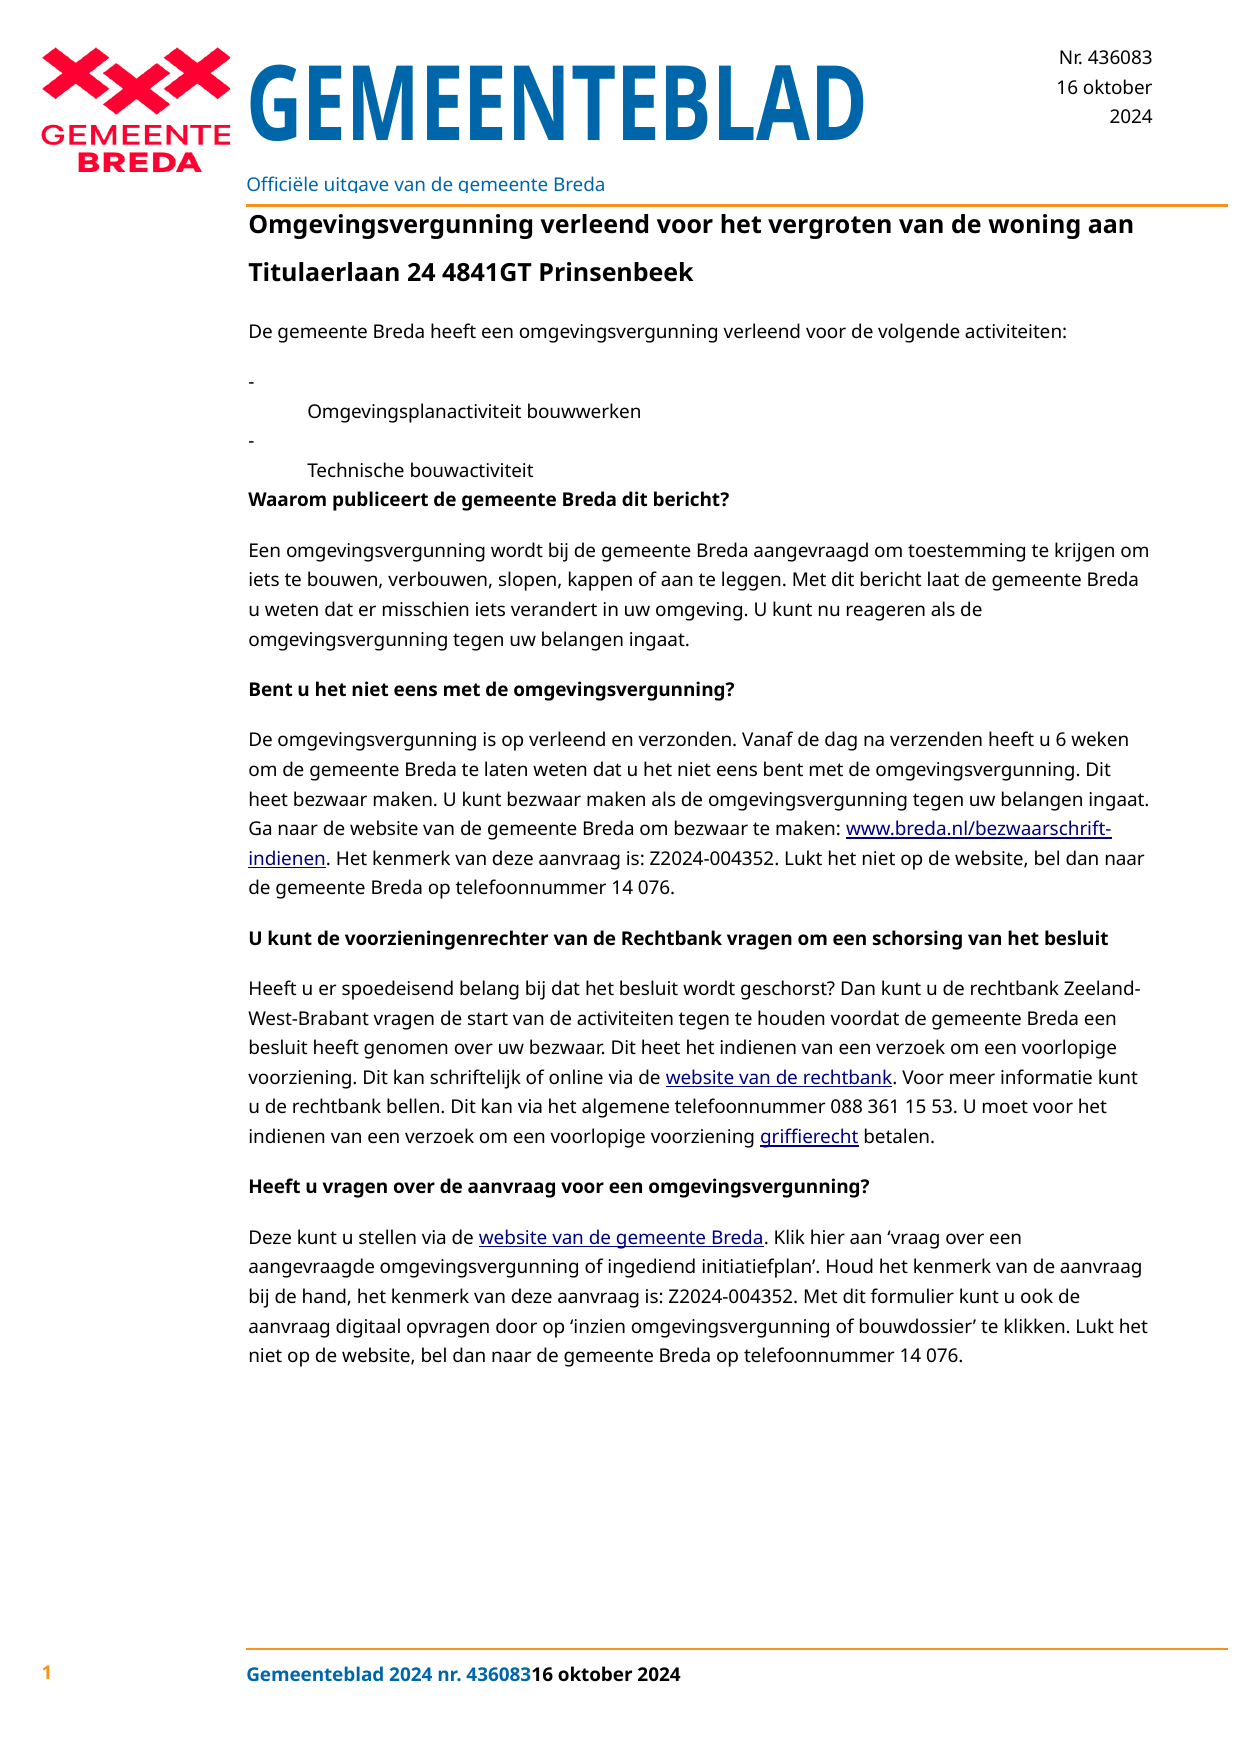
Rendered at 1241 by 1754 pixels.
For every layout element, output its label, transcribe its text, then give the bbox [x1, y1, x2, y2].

text Heeft u vragen over de aanvraag voor een omgevingsvergunning? [248, 1174, 1152, 1199]
text U kunt de voorzieningenrechter van de Rechtbank vragen om een schorsing van het besluit [248, 925, 1152, 951]
text Heeft u er spoedeisend belang bij dat het besluit wordt geschorst? Dan kunt u de rechtbank Zeeland-West-Brabant vragen de start van de activiteiten tegen te houden voordat de gemeente Breda een besluit heeft genomen over uw bezwaar. Dit heet het indienen van een verzoek om een voorlopige voorziening. Dit kan schriftelijk of online via de website van de rechtbank. Voor meer informatie kunt u de rechtbank bellen. Dit kan via het algemene telefoonnummer 088 361 15 53. U moet voor het indienen van een verzoek om een voorlopige voorziening griffierecht betalen. [248, 975, 1152, 1149]
text Een omgevingsvergunning wordt bij de gemeente Breda aangevraagd om toestemming te krijgen om iets te bouwen, verbouwen, slopen, kappen of aan te leggen. Met dit bericht laat de gemeente Breda u weten dat er misschien iets verandert in uw omgeving. U kunt nu reageren als de omgevingsvergunning tegen uw belangen ingaat. [248, 537, 1152, 652]
text Bent u het niet eens met de omgevingsvergunning? [248, 676, 1152, 702]
text Waarom publiceert de gemeente Breda dit bericht? [248, 487, 1152, 512]
text De gemeente Breda heeft een omgevingsvergunning verleend voor de volgende activiteiten: [248, 318, 1152, 344]
list Technische bouwactiviteit [248, 457, 1152, 483]
picture [41, 47, 231, 172]
text Deze kunt u stellen via de website van de gemeente Breda. Klik hier aan ‘vraag over een aangevraagde omgevingsvergunning of ingediend initiatiefplan’. Houd het kenmerk van de aanvraag bij de hand, het kenmerk van deze aanvraag is: Z2024-004352. Met dit formulier kunt u ook de aanvraag digitaal opvragen door op ‘inzien omgevingsvergunning of bouwdossier’ te klikken. Lukt het niet op de website, bel dan naar de gemeente Breda op telefoonnummer 14 076. [248, 1224, 1152, 1368]
text De omgevingsvergunning is op verleend en verzonden. Vanaf de dag na verzenden heeft u 6 weken om de gemeente Breda te laten weten dat u het niet eens bent met de omgevingsvergunning. Dit heet bezwaar maken. U kunt bezwaar maken als de omgevingsvergunning tegen uw belangen ingaat. Ga naar de website van de gemeente Breda om bezwaar te maken: www.breda.nl/bezwaarschrift-indienen. Het kenmerk van deze aanvraag is: Z2024-004352. Lukt het niet op de website, bel dan naar de gemeente Breda op telefoonnummer 14 076. [248, 727, 1152, 900]
text Omgevingsvergunning verleend voor het vergroten van de woning aan Titulaerlaan 24 4841GT Prinsenbeek [248, 207, 1152, 288]
list Omgevingsplanactiviteit bouwwerken [248, 398, 1152, 424]
